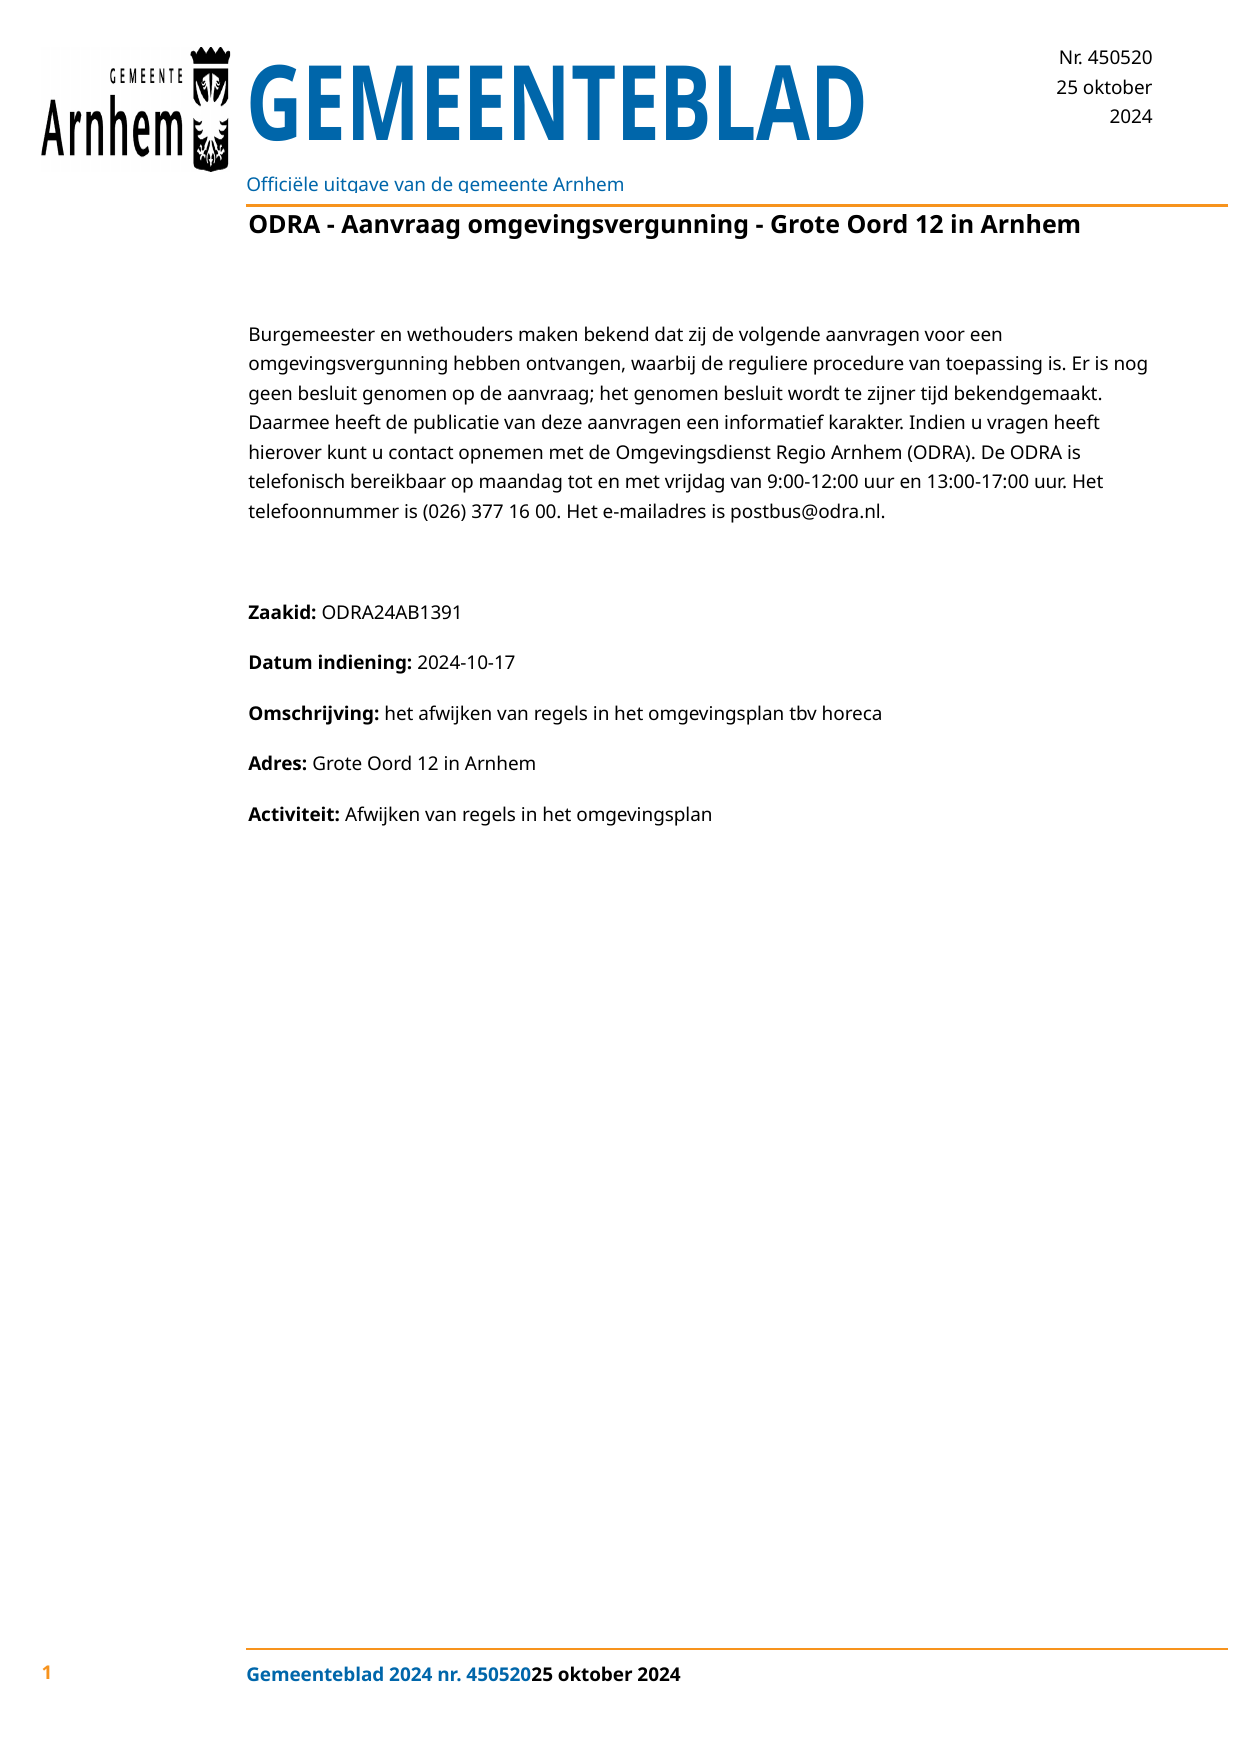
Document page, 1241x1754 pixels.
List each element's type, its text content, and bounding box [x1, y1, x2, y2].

text Zaakid: ODRA24AB1391 [248, 599, 1152, 625]
text ODRA - Aanvraag omgevingsvergunning - Grote Oord 12 in Arnhem [248, 207, 1152, 241]
text Datum indiening: 2024-10-17 [248, 649, 1152, 675]
text Activiteit: Afwijken van regels in het omgevingsplan [248, 801, 1152, 826]
text Omschrijving: het afwijken van regels in het omgevingsplan tbv horeca [248, 700, 1152, 726]
text Burgemeester en wethouders maken bekend dat zij de volgende aanvragen voor een omgevingsvergunning hebben ontvangen, waarbij de reguliere procedure van toepassing is. Er is nog geen besluit genomen op de aanvraag; het genomen besluit wordt te zijner tijd bekendgemaakt. Daarmee heeft de publicatie van deze aanvragen een informatief karakter. Indien u vragen heeft hierover kunt u contact opnemen met de Omgevingsdienst Regio Arnhem (ODRA). De ODRA is telefonisch bereikbaar op maandag tot en met vrijdag van 9:00-12:00 uur en 13:00-17:00 uur. Het telefoonnummer is (026) 377 16 00. Het e-mailadres is postbus@odra.nl. [248, 321, 1152, 524]
picture [41, 47, 231, 172]
text Adres: Grote Oord 12 in Arnhem [248, 750, 1152, 776]
